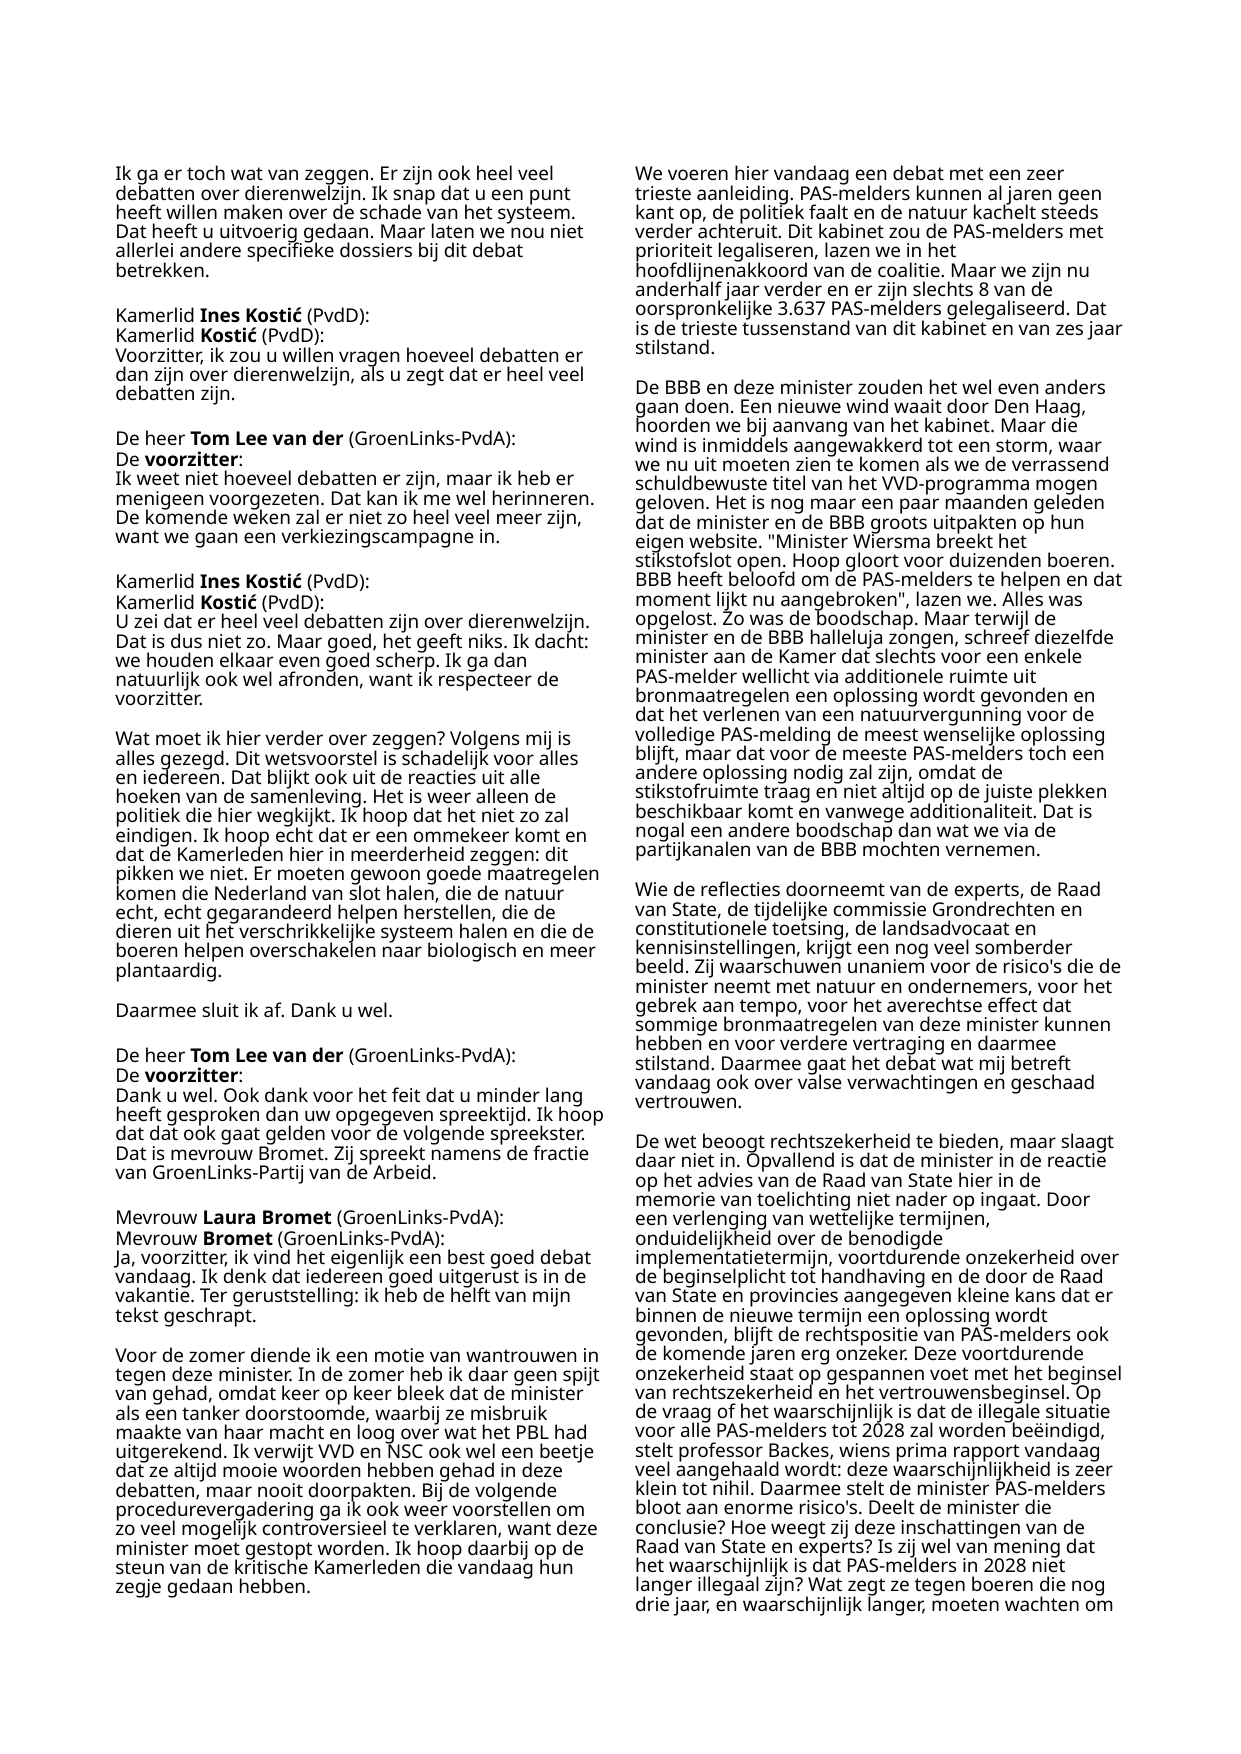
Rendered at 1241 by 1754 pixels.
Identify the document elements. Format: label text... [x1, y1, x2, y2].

text Wie de reflecties doorneemt van de experts, de Raad van State, de tijdelijke commissie Grondrechten en constitutionele toetsing, de landsadvocaat en kennisinstellingen, krijgt een nog veel somberder beeld. Zij waarschuwen unaniem voor de risico's die de minister neemt met natuur en ondernemers, voor het gebrek aan tempo, voor het averechtse effect dat sommige bronmaatregelen van deze minister kunnen hebben en voor verdere vertraging en daarmee stilstand. Daarmee gaat het debat wat mij betreft vandaag ook over valse verwachtingen en geschaad vertrouwen. [635, 881, 1125, 1112]
text De voorzitter: [115, 451, 605, 470]
text U zei dat er heel veel debatten zijn over dierenwelzijn. Dat is dus niet zo. Maar goed, het geeft niks. Ik dacht: we houden elkaar even goed scherp. Ik ga dan natuurlijk ook wel afronden, want ik respecteer de voorzitter. [115, 613, 605, 710]
text We voeren hier vandaag een debat met een zeer trieste aanleiding. PAS-melders kunnen al jaren geen kant op, de politiek faalt en de natuur kachelt steeds verder achteruit. Dit kabinet zou de PAS-melders met prioriteit legaliseren, lazen we in het hoofdlijnenakkoord van de coalitie. Maar we zijn nu anderhalf jaar verder en er zijn slechts 8 van de oorspronkelijke 3.637 PAS-melders gelegaliseerd. Dat is de trieste tussenstand van dit kabinet en van zes jaar stilstand. [635, 165, 1125, 358]
text Kamerlid Ines Kostić (PvdD): [115, 568, 605, 594]
text De wet beoogt rechtszekerheid te bieden, maar slaagt daar niet in. Opvallend is dat de minister in de reactie op het advies van de Raad van State hier in de memorie van toelichting niet nader op ingaat. Door een verlenging van wettelijke termijnen, onduidelijkheid over de benodigde implementatietermijn, voortdurende onzekerheid over de beginselplicht tot handhaving en de door de Raad van State en provincies aangegeven kleine kans dat er binnen de nieuwe termijn een oplossing wordt gevonden, blijft de rechtspositie van PAS-melders ook de komende jaren erg onzeker. Deze voortdurende onzekerheid staat op gespannen voet met het beginsel van rechtszekerheid en het vertrouwensbeginsel. Op de vraag of het waarschijnlijk is dat de illegale situatie voor alle PAS-melders tot 2028 zal worden beëindigd, stelt professor Backes, wiens prima rapport vandaag veel aangehaald wordt: deze waarschijnlijkheid is zeer klein tot nihil. Daarmee stelt de minister PAS-melders bloot aan enorme risico's. Deelt de minister die conclusie? Hoe weegt zij deze inschattingen van de Raad van State en experts? Is zij wel van mening dat het waarschijnlijk is dat PAS-melders in 2028 niet langer illegaal zijn? Wat zegt ze tegen boeren die nog drie jaar, en waarschijnlijk langer, moeten wachten om [635, 1133, 1125, 1615]
text Daarmee sluit ik af. Dank u wel. [115, 1002, 605, 1021]
text Ik ga er toch wat van zeggen. Er zijn ook heel veel debatten over dierenwelzijn. Ik snap dat u een punt heeft willen maken over de schade van het systeem. Dat heeft u uitvoerig gedaan. Maar laten we nou niet allerlei andere specifieke dossiers bij dit debat betrekken. [115, 165, 605, 281]
text Mevrouw Laura Bromet (GroenLinks-PvdA): [115, 1204, 605, 1230]
text Voorzitter, ik zou u willen vragen hoeveel debatten er dan zijn over dierenwelzijn, als u zegt dat er heel veel debatten zijn. [115, 347, 605, 404]
text Mevrouw Bromet (GroenLinks-PvdA): [115, 1230, 605, 1249]
text Kamerlid Kostić (PvdD): [115, 594, 605, 613]
text De voorzitter: [115, 1067, 605, 1087]
text Wat moet ik hier verder over zeggen? Volgens mij is alles gezegd. Dit wetsvoorstel is schadelijk voor alles en iedereen. Dat blijkt ook uit de reacties uit alle hoeken van de samenleving. Het is weer alleen de politiek die hier wegkijkt. Ik hoop dat het niet zo zal eindigen. Ik hoop echt dat er een ommekeer komt en dat de Kamerleden hier in meerderheid zeggen: dit pikken we niet. Er moeten gewoon goede maatregelen komen die Nederland van slot halen, die de natuur echt, echt gegarandeerd helpen herstellen, die de dieren uit het verschrikkelijke systeem halen en die de boeren helpen overschakelen naar biologisch en meer plantaardig. [115, 730, 605, 981]
text De heer Tom Lee van der (GroenLinks-PvdA): [115, 1042, 605, 1067]
text De heer Tom Lee van der (GroenLinks-PvdA): [115, 425, 605, 451]
text Voor de zomer diende ik een motie van wantrouwen in tegen deze minister. In de zomer heb ik daar geen spijt van gehad, omdat keer op keer bleek dat de minister als een tanker doorstoomde, waarbij ze misbruik maakte van haar macht en loog over wat het PBL had uitgerekend. Ik verwijt VVD en NSC ook wel een beetje dat ze altijd mooie woorden hebben gehad in deze debatten, maar nooit doorpakten. Bij de volgende procedurevergadering ga ik ook weer voorstellen om zo veel mogelijk controversieel te verklaren, want deze minister moet gestopt worden. Ik hoop daarbij op de steun van de kritische Kamerleden die vandaag hun zegje gedaan hebben. [115, 1347, 605, 1597]
text Ja, voorzitter, ik vind het eigenlijk een best goed debat vandaag. Ik denk dat iedereen goed uitgerust is in de vakantie. Ter geruststelling: ik heb de helft van mijn tekst geschrapt. [115, 1249, 605, 1326]
text Kamerlid Ines Kostić (PvdD): [115, 302, 605, 327]
text Dank u wel. Ook dank voor het feit dat u minder lang heeft gesproken dan uw opgegeven spreektijd. Ik hoop dat dat ook gaat gelden voor de volgende spreekster. Dat is mevrouw Bromet. Zij spreekt namens de fractie van GroenLinks-Partij van de Arbeid. [115, 1087, 605, 1183]
text De BBB en deze minister zouden het wel even anders gaan doen. Een nieuwe wind waait door Den Haag, hoorden we bij aanvang van het kabinet. Maar die wind is inmiddels aangewakkerd tot een storm, waar we nu uit moeten zien te komen als we de verrassend schuldbewuste titel van het VVD-programma mogen geloven. Het is nog maar een paar maanden geleden dat de minister en de BBB groots uitpakten op hun eigen website. "Minister Wiersma breekt het stikstofslot open. Hoop gloort voor duizenden boeren. BBB heeft beloofd om de PAS-melders te helpen en dat moment lijkt nu aangebroken", lazen we. Alles was opgelost. Zo was de boodschap. Maar terwijl de minister en de BBB halleluja zongen, schreef diezelfde minister aan de Kamer dat slechts voor een enkele PAS-melder wellicht via additionele ruimte uit bronmaatregelen een oplossing wordt gevonden en dat het verlenen van een natuurvergunning voor de volledige PAS-melding de meest wenselijke oplossing blijft, maar dat voor de meeste PAS-melders toch een andere oplossing nodig zal zijn, omdat de stikstofruimte traag en niet altijd op de juiste plekken beschikbaar komt en vanwege additionaliteit. Dat is nogal een andere boodschap dan wat we via de partijkanalen van de BBB mochten vernemen. [635, 379, 1125, 861]
text Ik weet niet hoeveel debatten er zijn, maar ik heb er menigeen voorgezeten. Dat kan ik me wel herinneren. De komende weken zal er niet zo heel veel meer zijn, want we gaan een verkiezingscampagne in. [115, 470, 605, 547]
text Kamerlid Kostić (PvdD): [115, 327, 605, 347]
